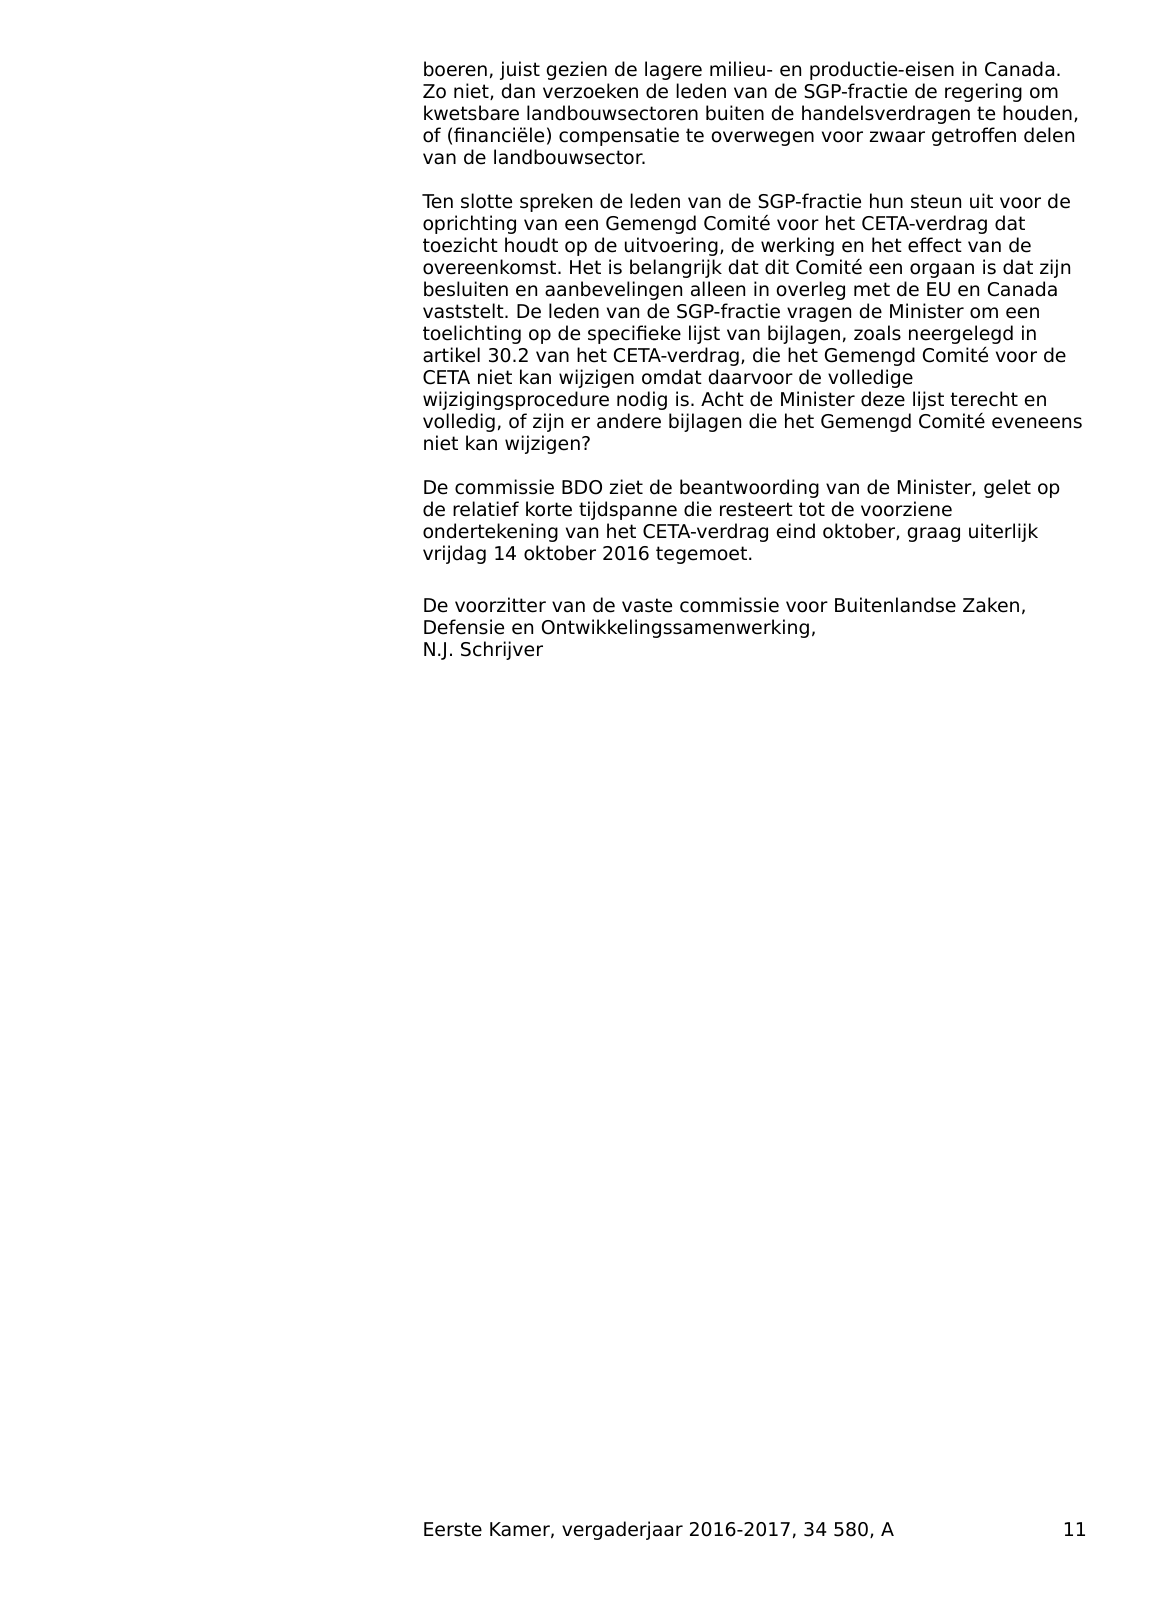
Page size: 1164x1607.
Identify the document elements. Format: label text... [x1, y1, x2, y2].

text De voorzitter van de vaste commissie voor Buitenlandse Zaken, Defensie en Ontwikkelingssamenwerking, N.J. Schrijver [422, 595, 1087, 661]
text Ten slotte spreken de leden van de SGP-fractie hun steun uit voor de oprichting van een Gemengd Comité voor het CETA-verdrag dat toezicht houdt op de uitvoering, de werking en het effect van de overeenkomst. Het is belangrijk dat dit Comité een orgaan is dat zijn besluiten en aanbevelingen alleen in overleg met de EU en Canada vaststelt. De leden van de SGP-fractie vragen de Minister om een toelichting op de specifieke lijst van bijlagen, zoals neergelegd in artikel 30.2 van het CETA-verdrag, die het Gemengd Comité voor de CETA niet kan wijzigen omdat daarvoor de volledige wijzigingsprocedure nodig is. Acht de Minister deze lijst terecht en volledig, of zijn er andere bijlagen die het Gemengd Comité eveneens niet kan wijzigen? [422, 191, 1087, 455]
text De commissie BDO ziet de beantwoording van de Minister, gelet op de relatief korte tijdspanne die resteert tot de voorziene ondertekening van het CETA-verdrag eind oktober, graag uiterlijk vrijdag 14 oktober 2016 tegemoet. [422, 477, 1087, 565]
text boeren, juist gezien de lagere milieu- en productie-eisen in Canada. Zo niet, dan verzoeken de leden van de SGP-fractie de regering om kwetsbare landbouwsectoren buiten de handelsverdragen te houden, of (financiële) compensatie te overwegen voor zwaar getroffen delen van de landbouwsector. [422, 59, 1087, 169]
